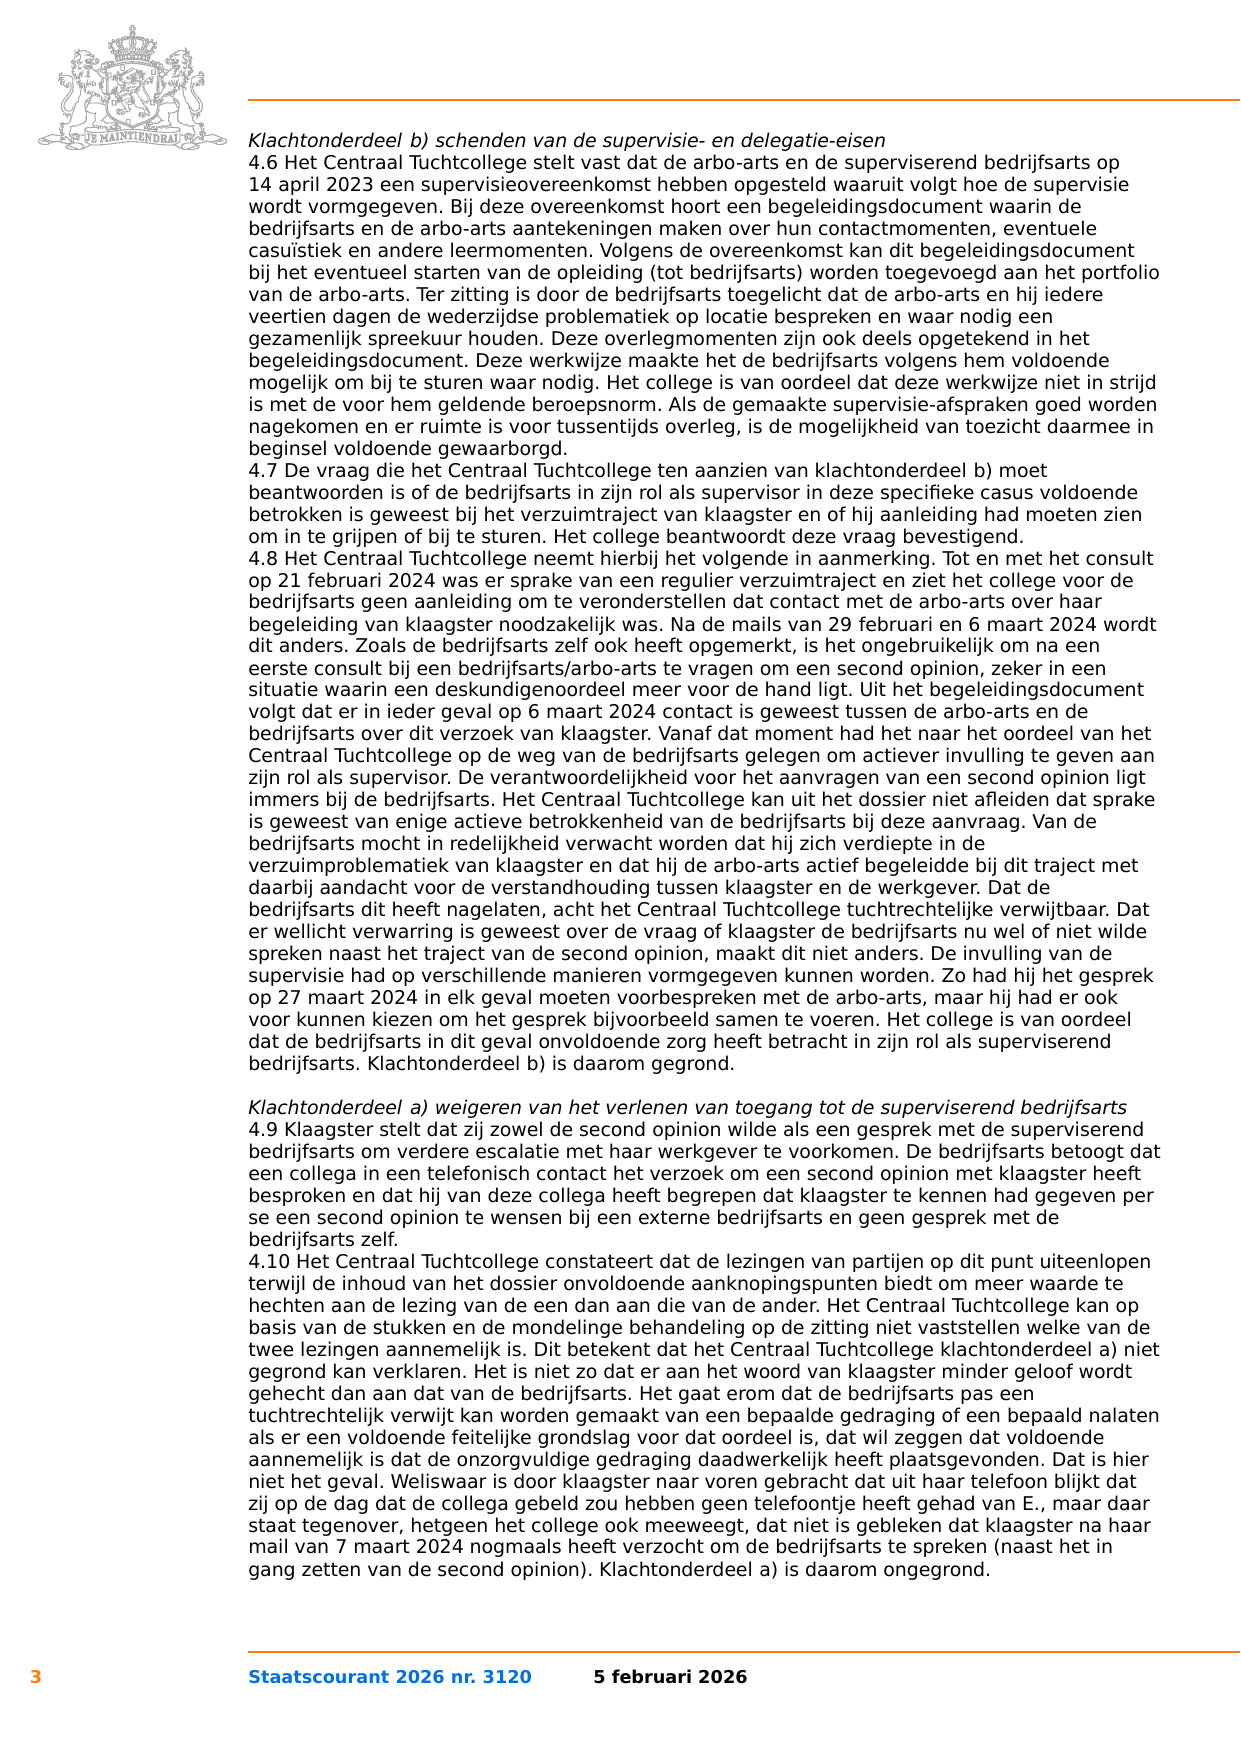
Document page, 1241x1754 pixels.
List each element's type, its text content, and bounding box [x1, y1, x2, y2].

text 4.6 Het Centraal Tuchtcollege stelt vast dat de arbo-arts en de superviserend bedrijfsarts op 14 april 2023 een supervisieovereenkomst hebben opgesteld waaruit volgt hoe de supervisie wordt vormgegeven. Bij deze overeenkomst hoort een begeleidingsdocument waarin de bedrijfsarts en de arbo-arts aantekeningen maken over hun contactmomenten, eventuele casuïstiek en andere leermomenten. Volgens de overeenkomst kan dit begeleidingsdocument bij het eventueel starten van de opleiding (tot bedrijfsarts) worden toegevoegd aan het portfolio van de arbo-arts. Ter zitting is door de bedrijfsarts toegelicht dat de arbo-arts en hij iedere veertien dagen de wederzijdse problematiek op locatie bespreken en waar nodig een gezamenlijk spreekuur houden. Deze overlegmomenten zijn ook deels opgetekend in het begeleidingsdocument. Deze werkwijze maakte het de bedrijfsarts volgens hem voldoende mogelijk om bij te sturen waar nodig. Het college is van oordeel dat deze werkwijze niet in strijd is met de voor hem geldende beroepsnorm. Als de gemaakte supervisie-afspraken goed worden nagekomen en er ruimte is voor tussentijds overleg, is de mogelijkheid van toezicht daarmee in beginsel voldoende gewaarborgd. [248, 152, 1163, 459]
text 4.9 Klaagster stelt dat zij zowel de second opinion wilde als een gesprek met de superviserend bedrijfsarts om verdere escalatie met haar werkgever te voorkomen. De bedrijfsarts betoogt dat een collega in een telefonisch contact het verzoek om een second opinion met klaagster heeft besproken en dat hij van deze collega heeft begrepen dat klaagster te kennen had gegeven per se een second opinion te wensen bij een externe bedrijfsarts en geen gesprek met de bedrijfsarts zelf. [248, 1119, 1163, 1251]
text 4.10 Het Centraal Tuchtcollege constateert dat de lezingen van partijen op dit punt uiteenlopen terwijl de inhoud van het dossier onvoldoende aanknopingspunten biedt om meer waarde te hechten aan de lezing van de een dan aan die van de ander. Het Centraal Tuchtcollege kan op basis van de stukken en de mondelinge behandeling op de zitting niet vaststellen welke van de twee lezingen aannemelijk is. Dit betekent dat het Centraal Tuchtcollege klachtonderdeel a) niet gegrond kan verklaren. Het is niet zo dat er aan het woord van klaagster minder geloof wordt gehecht dan aan dat van de bedrijfsarts. Het gaat erom dat de bedrijfsarts pas een tuchtrechtelijk verwijt kan worden gemaakt van een bepaalde gedraging of een bepaald nalaten als er een voldoende feitelijke grondslag voor dat oordeel is, dat wil zeggen dat voldoende aannemelijk is dat de onzorgvuldige gedraging daadwerkelijk heeft plaatsgevonden. Dat is hier niet het geval. Weliswaar is door klaagster naar voren gebracht dat uit haar telefoon blijkt dat zij op de dag dat de collega gebeld zou hebben geen telefoontje heeft gehad van E., maar daar staat tegenover, hetgeen het college ook meeweegt, dat niet is gebleken dat klaagster na haar mail van 7 maart 2024 nogmaals heeft verzocht om de bedrijfsarts te spreken (naast het in gang zetten van de second opinion). Klachtonderdeel a) is daarom ongegrond. [248, 1251, 1163, 1580]
text 4.7 De vraag die het Centraal Tuchtcollege ten aanzien van klachtonderdeel b) moet beantwoorden is of de bedrijfsarts in zijn rol als supervisor in deze specifieke casus voldoende betrokken is geweest bij het verzuimtraject van klaagster en of hij aanleiding had moeten zien om in te grijpen of bij te sturen. Het college beantwoordt deze vraag bevestigend. [248, 459, 1163, 547]
subtitle Klachtonderdeel b) schenden van de supervisie- en delegatie-eisen [248, 130, 1163, 152]
text 4.8 Het Centraal Tuchtcollege neemt hierbij het volgende in aanmerking. Tot en met het consult op 21 februari 2024 was er sprake van een regulier verzuimtraject en ziet het college voor de bedrijfsarts geen aanleiding om te veronderstellen dat contact met de arbo-arts over haar begeleiding van klaagster noodzakelijk was. Na de mails van 29 februari en 6 maart 2024 wordt dit anders. Zoals de bedrijfsarts zelf ook heeft opgemerkt, is het ongebruikelijk om na een eerste consult bij een bedrijfsarts/arbo-arts te vragen om een second opinion, zeker in een situatie waarin een deskundigenoordeel meer voor de hand ligt. Uit het begeleidingsdocument volgt dat er in ieder geval op 6 maart 2024 contact is geweest tussen de arbo-arts en de bedrijfsarts over dit verzoek van klaagster. Vanaf dat moment had het naar het oordeel van het Centraal Tuchtcollege op de weg van de bedrijfsarts gelegen om actiever invulling te geven aan zijn rol als supervisor. De verantwoordelijkheid voor het aanvragen van een second opinion ligt immers bij de bedrijfsarts. Het Centraal Tuchtcollege kan uit het dossier niet afleiden dat sprake is geweest van enige actieve betrokkenheid van de bedrijfsarts bij deze aanvraag. Van de bedrijfsarts mocht in redelijkheid verwacht worden dat hij zich verdiepte in de verzuimproblematiek van klaagster en dat hij de arbo-arts actief begeleidde bij dit traject met daarbij aandacht voor de verstandhouding tussen klaagster en de werkgever. Dat de bedrijfsarts dit heeft nagelaten, acht het Centraal Tuchtcollege tuchtrechtelijke verwijtbaar. Dat er wellicht verwarring is geweest over de vraag of klaagster de bedrijfsarts nu wel of niet wilde spreken naast het traject van de second opinion, maakt dit niet anders. De invulling van de supervisie had op verschillende manieren vormgegeven kunnen worden. Zo had hij het gesprek op 27 maart 2024 in elk geval moeten voorbespreken met de arbo-arts, maar hij had er ook voor kunnen kiezen om het gesprek bijvoorbeeld samen te voeren. Het college is van oordeel dat de bedrijfsarts in dit geval onvoldoende zorg heeft betracht in zijn rol als superviserend bedrijfsarts. Klachtonderdeel b) is daarom gegrond. [248, 547, 1163, 1075]
subtitle Klachtonderdeel a) weigeren van het verlenen van toegang tot de superviserend bedrijfsarts [248, 1097, 1163, 1119]
picture [38, 25, 227, 150]
